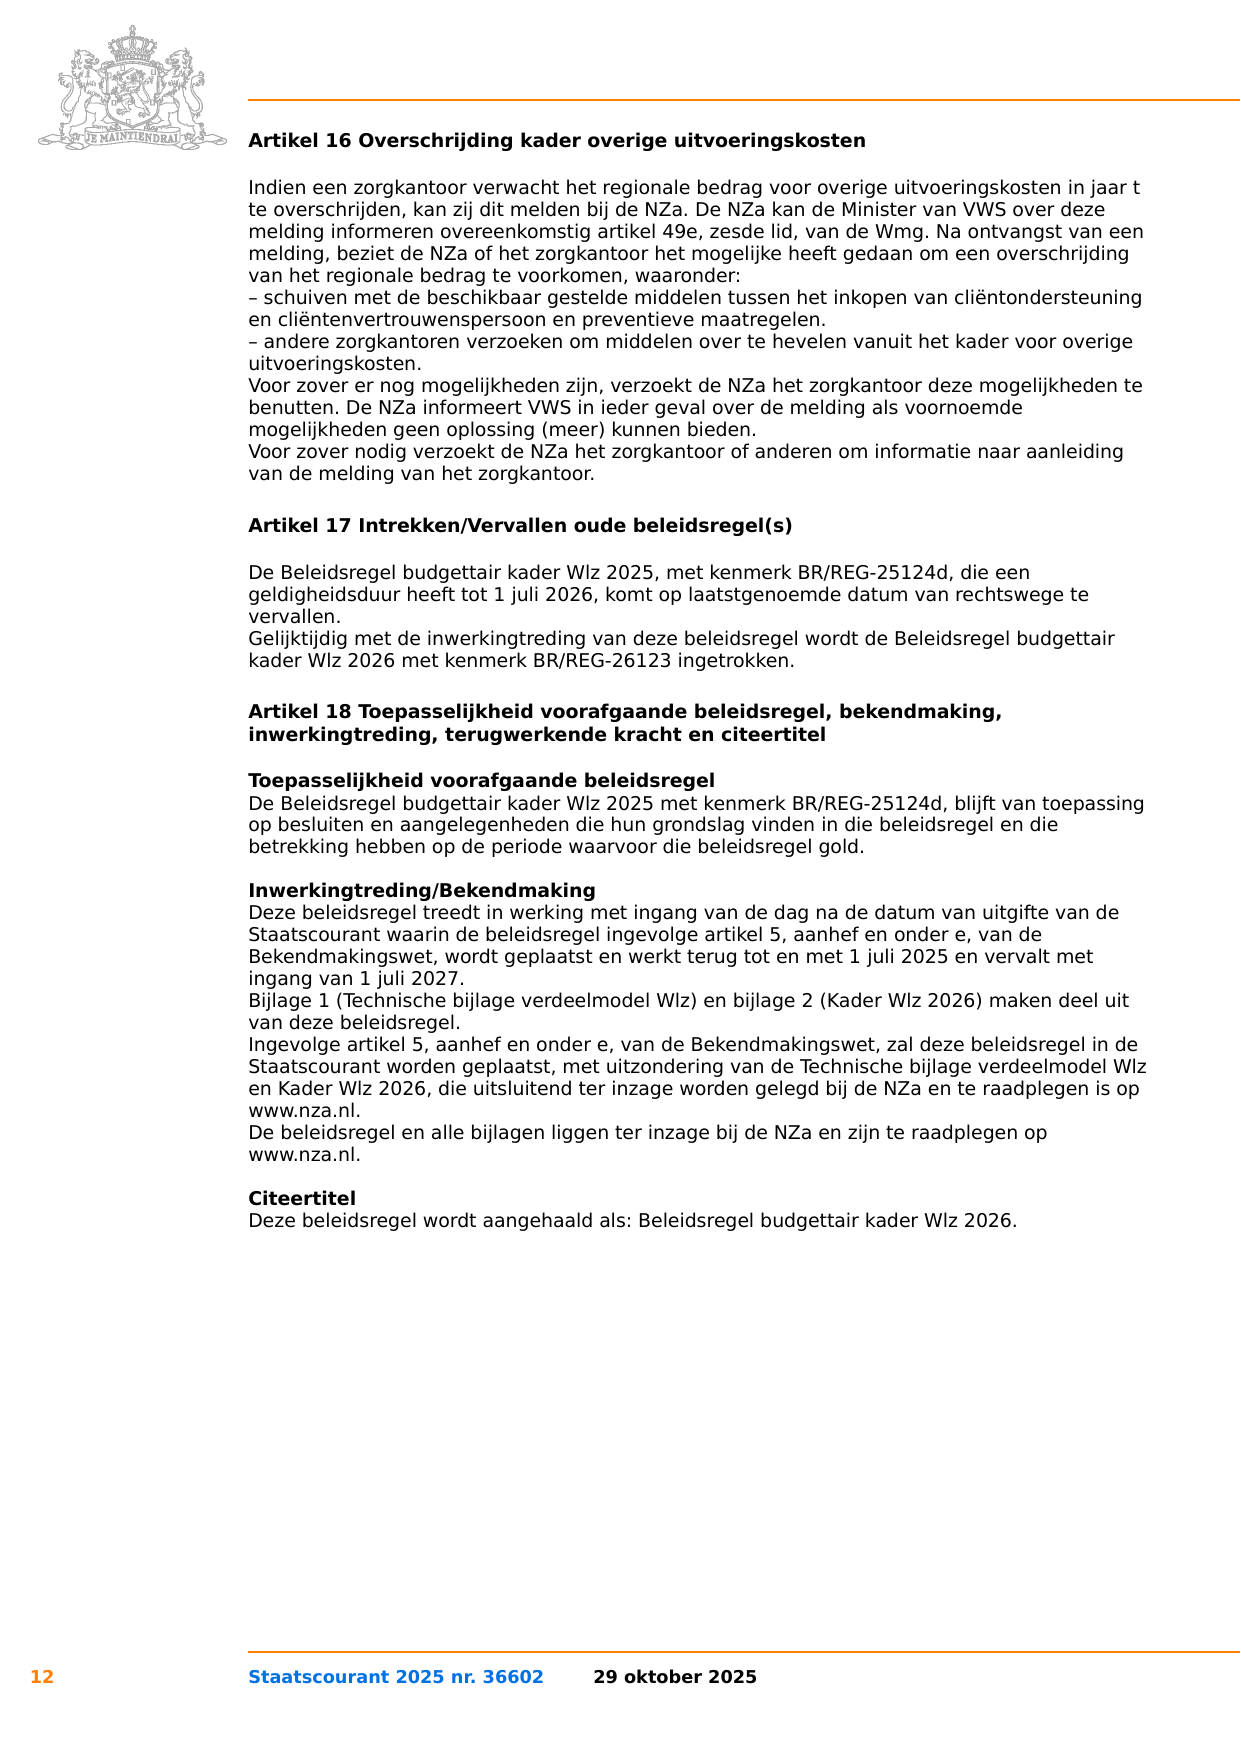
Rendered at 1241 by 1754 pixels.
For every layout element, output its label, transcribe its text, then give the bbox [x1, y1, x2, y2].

text De beleidsregel en alle bijlagen liggen ter inzage bij de NZa en zijn te raadplegen op www.nza.nl. [248, 1122, 1163, 1166]
subtitle Artikel 17 Intrekken/Vervallen oude beleidsregel(s) [248, 514, 1163, 537]
text – andere zorgkantoren verzoeken om middelen over te hevelen vanuit het kader voor overige uitvoeringskosten. [248, 331, 1163, 375]
text Gelijktijdig met de inwerkingtreding van deze beleidsregel wordt de Beleidsregel budgettair kader Wlz 2026 met kenmerk BR/REG-26123 ingetrokken. [248, 627, 1163, 671]
picture [38, 25, 227, 150]
text Indien een zorgkantoor verwacht het regionale bedrag voor overige uitvoeringskosten in jaar t te overschrijden, kan zij dit melden bij de NZa. De NZa kan de Minister van VWS over deze melding informeren overeenkomstig artikel 49e, zesde lid, van de Wmg. Na ontvangst van een melding, beziet de NZa of het zorgkantoor het mogelijke heeft gedaan om een overschrijding van het regionale bedrag te voorkomen, waaronder: [248, 177, 1163, 287]
text De Beleidsregel budgettair kader Wlz 2025, met kenmerk BR/REG-25124d, die een geldigheidsduur heeft tot 1 juli 2026, komt op laatstgenoemde datum van rechtswege te vervallen. [248, 562, 1163, 627]
subtitle Citeertitel [248, 1188, 1163, 1210]
text Voor zover er nog mogelijkheden zijn, verzoekt de NZa het zorgkantoor deze mogelijkheden te benutten. De NZa informeert VWS in ieder geval over de melding als voornoemde mogelijkheden geen oplossing (meer) kunnen bieden. [248, 375, 1163, 441]
subtitle Artikel 16 Overschrijding kader overige uitvoeringskosten [248, 130, 1163, 152]
text Deze beleidsregel wordt aangehaald als: Beleidsregel budgettair kader Wlz 2026. [248, 1210, 1163, 1232]
text Ingevolge artikel 5, aanhef en onder e, van de Bekendmakingswet, zal deze beleidsregel in de Staatscourant worden geplaatst, met uitzondering van de Technische bijlage verdeelmodel Wlz en Kader Wlz 2026, die uitsluitend ter inzage worden gelegd bij de NZa en te raadplegen is op www.nza.nl. [248, 1034, 1163, 1122]
subtitle Artikel 18 Toepasselijkheid voorafgaande beleidsregel, bekendmaking, inwerkingtreding, terugwerkende kracht en citeertitel [248, 701, 1163, 745]
subtitle Inwerkingtreding/Bekendmaking [248, 880, 1163, 902]
text Deze beleidsregel treedt in werking met ingang van de dag na de datum van uitgifte van de Staatscourant waarin de beleidsregel ingevolge artikel 5, aanhef en onder e, van de Bekendmakingswet, wordt geplaatst en werkt terug tot en met 1 juli 2025 en vervalt met ingang van 1 juli 2027. [248, 902, 1163, 990]
subtitle Toepasselijkheid voorafgaande beleidsregel [248, 770, 1163, 792]
text De Beleidsregel budgettair kader Wlz 2025 met kenmerk BR/REG-25124d, blijft van toepassing op besluiten en aangelegenheden die hun grondslag vinden in die beleidsregel en die betrekking hebben op de periode waarvoor die beleidsregel gold. [248, 792, 1163, 858]
text – schuiven met de beschikbaar gestelde middelen tussen het inkopen van cliëntondersteuning en cliëntenvertrouwenspersoon en preventieve maatregelen. [248, 287, 1163, 331]
text Voor zover nodig verzoekt de NZa het zorgkantoor of anderen om informatie naar aanleiding van de melding van het zorgkantoor. [248, 441, 1163, 484]
text Bijlage 1 (Technische bijlage verdeelmodel Wlz) en bijlage 2 (Kader Wlz 2026) maken deel uit van deze beleidsregel. [248, 990, 1163, 1034]
